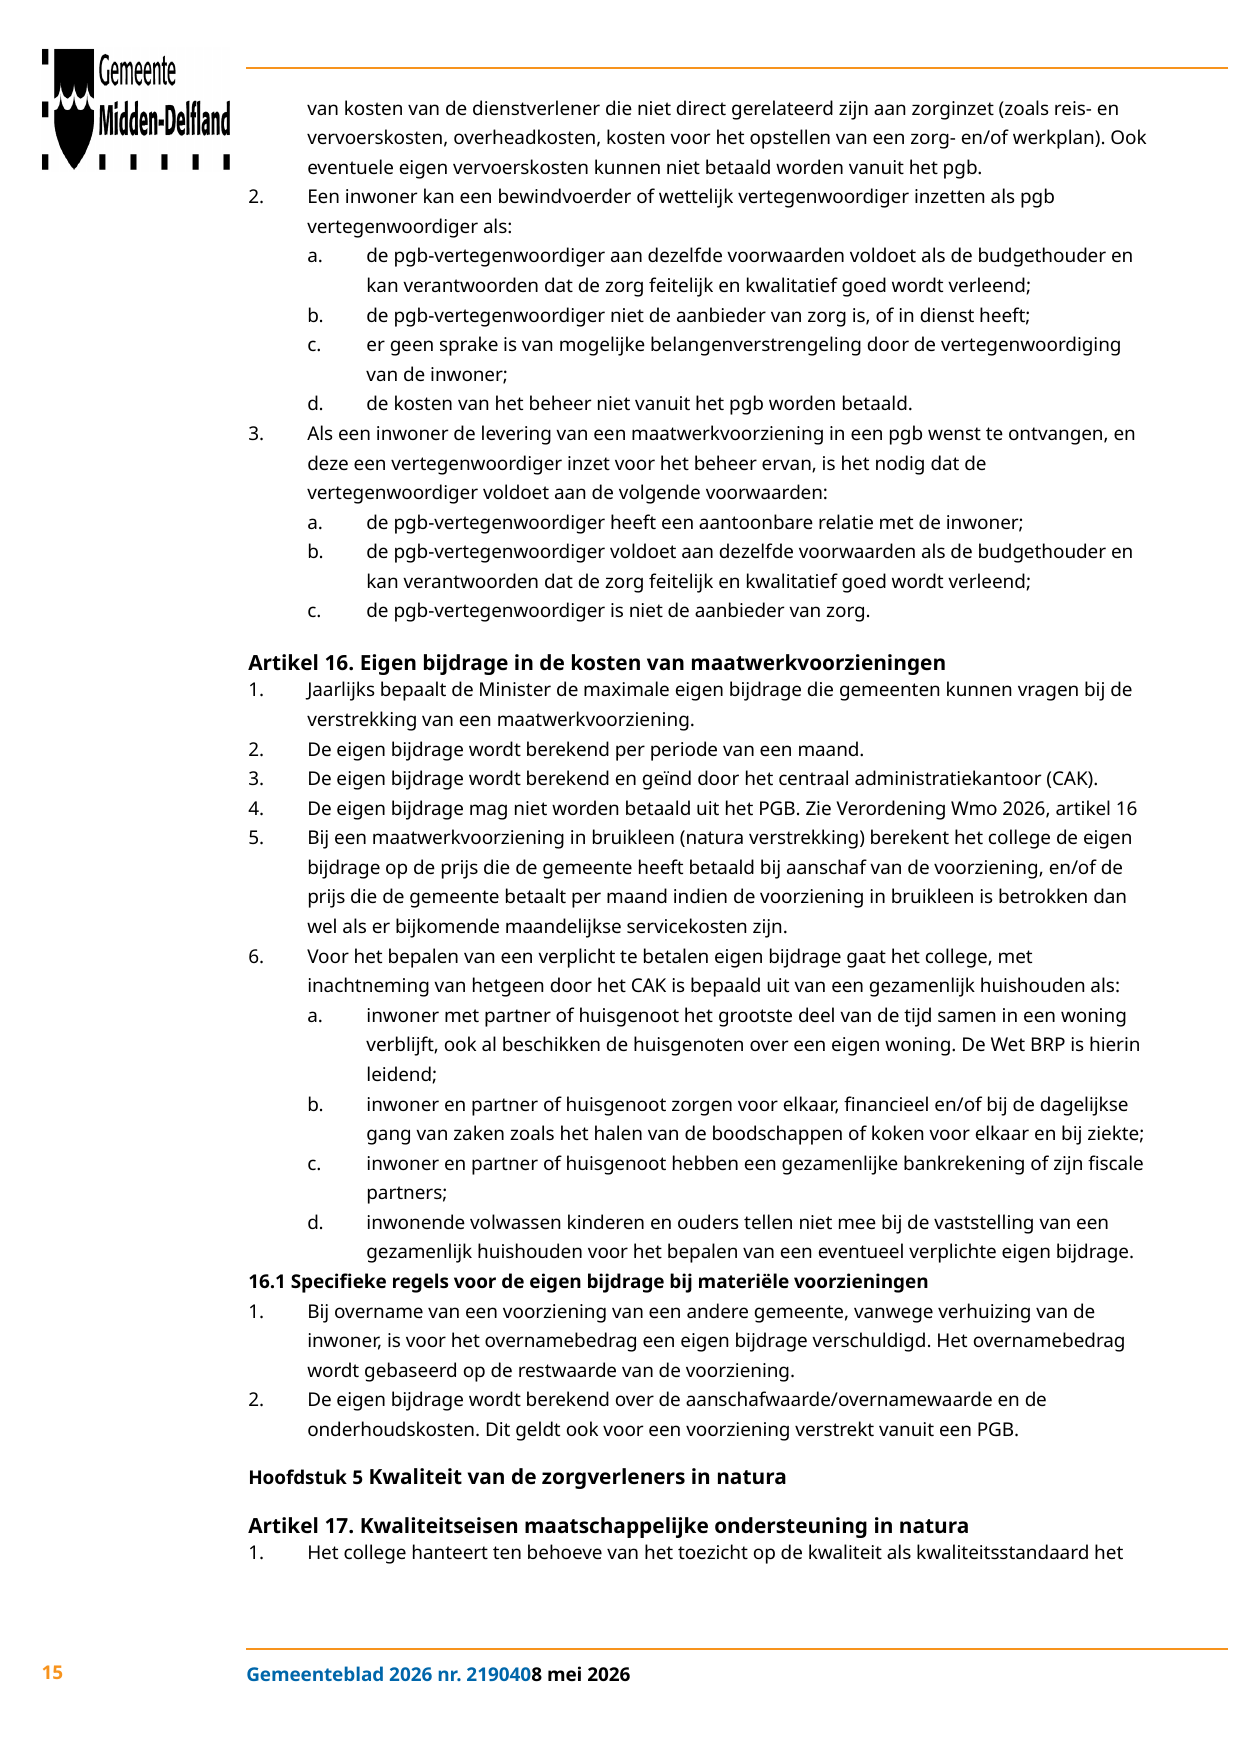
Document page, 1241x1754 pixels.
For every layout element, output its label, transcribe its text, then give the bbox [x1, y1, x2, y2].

list Een inwoner kan een bewindvoerder of wettelijk vertegenwoordiger inzetten als pgb vertegenwoordiger als: [248, 183, 1152, 239]
list van kosten van de dienstverlener die niet direct gerelateerd zijn aan zorginzet (zoals reis- en vervoerskosten, overheadkosten, kosten voor het opstellen van een zorg- en/of werkplan). Ook eventuele eigen vervoerskosten kunnen niet betaald worden vanuit het pgb. [248, 95, 1152, 180]
text Artikel 16. Eigen bijdrage in de kosten van maatwerkvoorzieningen [248, 648, 1152, 677]
picture [41, 47, 231, 172]
list Voor het bepalen van een verplicht te betalen eigen bijdrage gaat het college, met inachtneming van hetgeen door het CAK is bepaald uit van een gezamenlijk huishouden als: [248, 943, 1152, 998]
list Bij een maatwerkvoorziening in bruikleen (natura verstrekking) berekent het college de eigen bijdrage op de prijs die de gemeente heeft betaald bij aanschaf van de voorziening, en/of de prijs die de gemeente betaalt per maand indien de voorziening in bruikleen is betrokken dan wel als er bijkomende maandelijkse servicekosten zijn. [248, 824, 1152, 939]
list de pgb-vertegenwoordiger voldoet aan dezelfde voorwaarden als de budgethouder en kan verantwoorden dat de zorg feitelijk en kwalitatief goed wordt verleend; [307, 538, 1152, 594]
list Het college hanteert ten behoeve van het toezicht op de kwaliteit als kwaliteitsstandaard het [248, 1539, 1152, 1565]
list de pgb-vertegenwoordiger niet de aanbieder van zorg is, of in dienst heeft; [307, 302, 1152, 328]
text Hoofdstuk 5 Kwaliteit van de zorgverleners in natura [248, 1462, 1152, 1490]
list De eigen bijdrage mag niet worden betaald uit het PGB. Zie Verordening Wmo 2026, artikel 16 [248, 795, 1152, 821]
text 16.1 Specifieke regels voor de eigen bijdrage bij materiële voorzieningen [248, 1268, 1152, 1294]
list inwoner en partner of huisgenoot zorgen voor elkaar, financieel en/of bij de dagelijkse gang van zaken zoals het halen van de boodschappen of koken voor elkaar en bij ziekte; [307, 1091, 1152, 1146]
list de pgb-vertegenwoordiger heeft een aantoonbare relatie met de inwoner; [307, 509, 1152, 535]
list Als een inwoner de levering van een maatwerkvoorziening in een pgb wenst te ontvangen, en deze een vertegenwoordiger inzet voor het beheer ervan, is het nodig dat de vertegenwoordiger voldoet aan de volgende voorwaarden: [248, 420, 1152, 505]
text Artikel 17. Kwaliteitseisen maatschappelijke ondersteuning in natura [248, 1511, 1152, 1539]
list De eigen bijdrage wordt berekend per periode van een maand. [248, 736, 1152, 761]
list er geen sprake is van mogelijke belangenverstrengeling door de vertegenwoordiging van de inwoner; [307, 331, 1152, 387]
list De eigen bijdrage wordt berekend over de aanschafwaarde/overnamewaarde en de onderhoudskosten. Dit geldt ook voor een voorziening verstrekt vanuit een PGB. [248, 1387, 1152, 1442]
list Jaarlijks bepaalt de Minister de maximale eigen bijdrage die gemeenten kunnen vragen bij de verstrekking van een maatwerkvoorziening. [248, 677, 1152, 732]
list de pgb-vertegenwoordiger is niet de aanbieder van zorg. [307, 598, 1152, 623]
list de pgb-vertegenwoordiger aan dezelfde voorwaarden voldoet als de budgethouder en kan verantwoorden dat de zorg feitelijk en kwalitatief goed wordt verleend; [307, 243, 1152, 298]
list inwoner met partner of huisgenoot het grootste deel van de tijd samen in een woning verblijft, ook al beschikken de huisgenoten over een eigen woning. De Wet BRP is hierin leidend; [307, 1002, 1152, 1087]
list Bij overname van een voorziening van een andere gemeente, vanwege verhuizing van de inwoner, is voor het overnamebedrag een eigen bijdrage verschuldigd. Het overnamebedrag wordt gebaseerd op de restwaarde van de voorziening. [248, 1298, 1152, 1383]
list de kosten van het beheer niet vanuit het pgb worden betaald. [307, 391, 1152, 416]
list De eigen bijdrage wordt berekend en geïnd door het centraal administratiekantoor (CAK). [248, 765, 1152, 791]
list inwoner en partner of huisgenoot hebben een gezamenlijke bankrekening of zijn fiscale partners; [307, 1150, 1152, 1205]
list inwonende volwassen kinderen en ouders tellen niet mee bij de vaststelling van een gezamenlijk huishouden voor het bepalen van een eventueel verplichte eigen bijdrage. [307, 1209, 1152, 1264]
